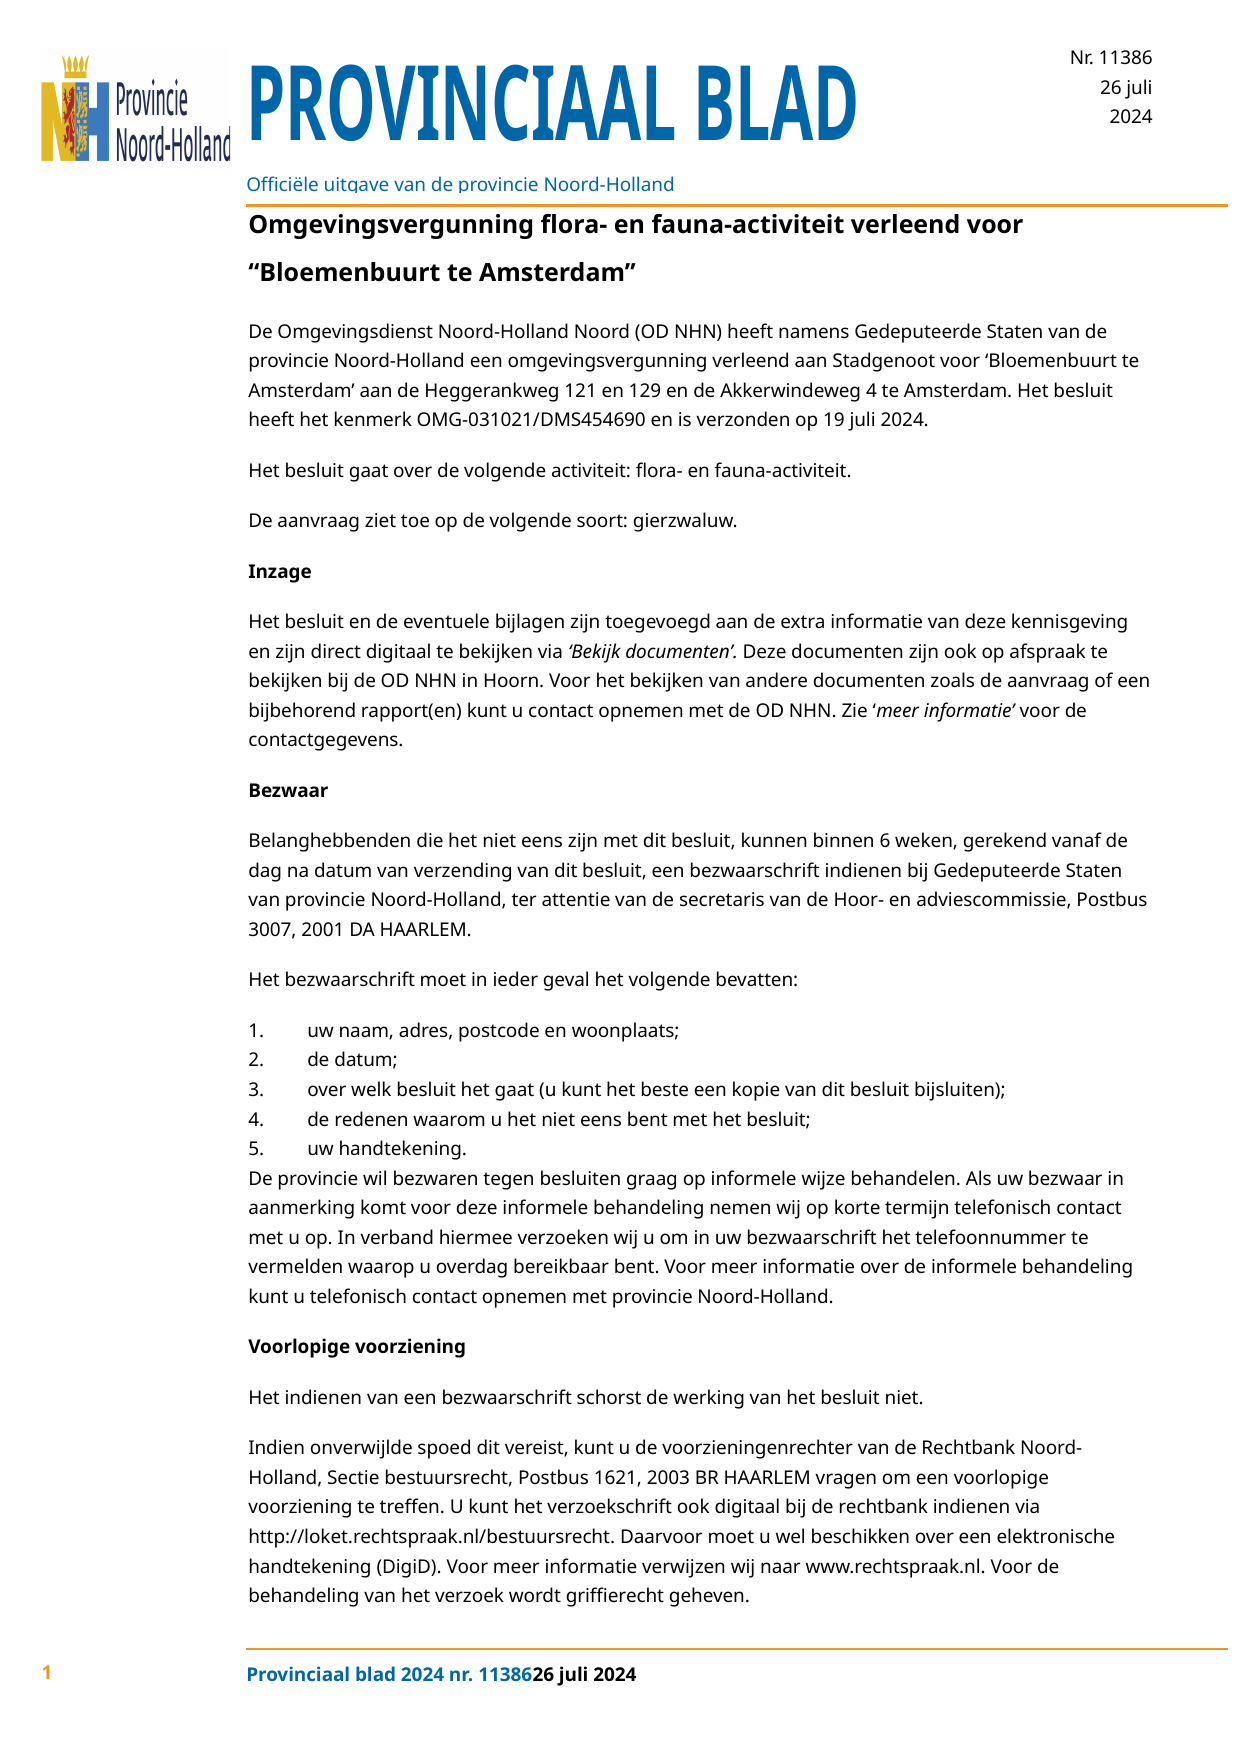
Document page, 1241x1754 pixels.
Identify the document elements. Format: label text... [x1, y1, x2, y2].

list uw naam, adres, postcode en woonplaats; [248, 1017, 1152, 1043]
text Inzage [248, 558, 1152, 584]
text Het besluit gaat over de volgende activiteit: flora- en fauna-activiteit. [248, 457, 1152, 483]
text De provincie wil bezwaren tegen besluiten graag op informele wijze behandelen. Als uw bezwaar in aanmerking komt voor deze informele behandeling nemen wij op korte termijn telefonisch contact met u op. In verband hiermee verzoeken wij u om in uw bezwaarschrift het telefoonnummer te vermelden waarop u overdag bereikbaar bent. Voor meer informatie over de informele behandeling kunt u telefonisch contact opnemen met provincie Noord-Holland. [248, 1165, 1152, 1309]
text Bezwaar [248, 777, 1152, 803]
text Voorlopige voorziening [248, 1334, 1152, 1359]
list de datum; [248, 1047, 1152, 1072]
text Het bezwaarschrift moet in ieder geval het volgende bevatten: [248, 967, 1152, 992]
text Belanghebbenden die het niet eens zijn met dit besluit, kunnen binnen 6 weken, gerekend vanaf de dag na datum van verzending van dit besluit, een bezwaarschrift indienen bij Gedeputeerde Staten van provincie Noord-Holland, ter attentie van de secretaris van de Hoor- en adviescommissie, Postbus 3007, 2001 DA HAARLEM. [248, 827, 1152, 942]
text Indien onverwijlde spoed dit vereist, kunt u de voorzieningenrechter van de Rechtbank Noord-Holland, Sectie bestuursrecht, Postbus 1621, 2003 BR HAARLEM vragen om een voorlopige voorziening te treffen. U kunt het verzoekschrift ook digitaal bij de rechtbank indienen via http://loket.rechtspraak.nl/bestuursrecht. Daarvoor moet u wel beschikken over een elektronische handtekening (DigiD). Voor meer informatie verwijzen wij naar www.rechtspraak.nl. Voor de behandeling van het verzoek wordt griffierecht geheven. [248, 1434, 1152, 1608]
list de redenen waarom u het niet eens bent met het besluit; [248, 1106, 1152, 1132]
list over welk besluit het gaat (u kunt het beste een kopie van dit besluit bijsluiten); [248, 1076, 1152, 1102]
picture [41, 47, 231, 172]
list uw handtekening. [248, 1135, 1152, 1161]
text De aanvraag ziet toe op de volgende soort: gierzwaluw. [248, 507, 1152, 533]
text Het indienen van een bezwaarschrift schorst de werking van het besluit niet. [248, 1384, 1152, 1410]
text Het besluit en de eventuele bijlagen zijn toegevoegd aan de extra informatie van deze kennisgeving en zijn direct digitaal te bekijken via ‘Bekijk documenten’. Deze documenten zijn ook op afspraak te bekijken bij de OD NHN in Hoorn. Voor het bekijken van andere documenten zoals de aanvraag of een bijbehorend rapport(en) kunt u contact opnemen met de OD NHN. Zie ‘meer informatie’ voor de contactgegevens. [248, 608, 1152, 752]
text De Omgevingsdienst Noord-Holland Noord (OD NHN) heeft namens Gedeputeerde Staten van de provincie Noord-Holland een omgevingsvergunning verleend aan Stadgenoot voor ‘Bloemenbuurt te Amsterdam’ aan de Heggerankweg 121 en 129 en de Akkerwindeweg 4 te Amsterdam. Het besluit heeft het kenmerk OMG-031021/DMS454690 en is verzonden op 19 juli 2024. [248, 318, 1152, 432]
text Omgevingsvergunning flora- en fauna-activiteit verleend voor “Bloemenbuurt te Amsterdam’’ [248, 207, 1152, 288]
